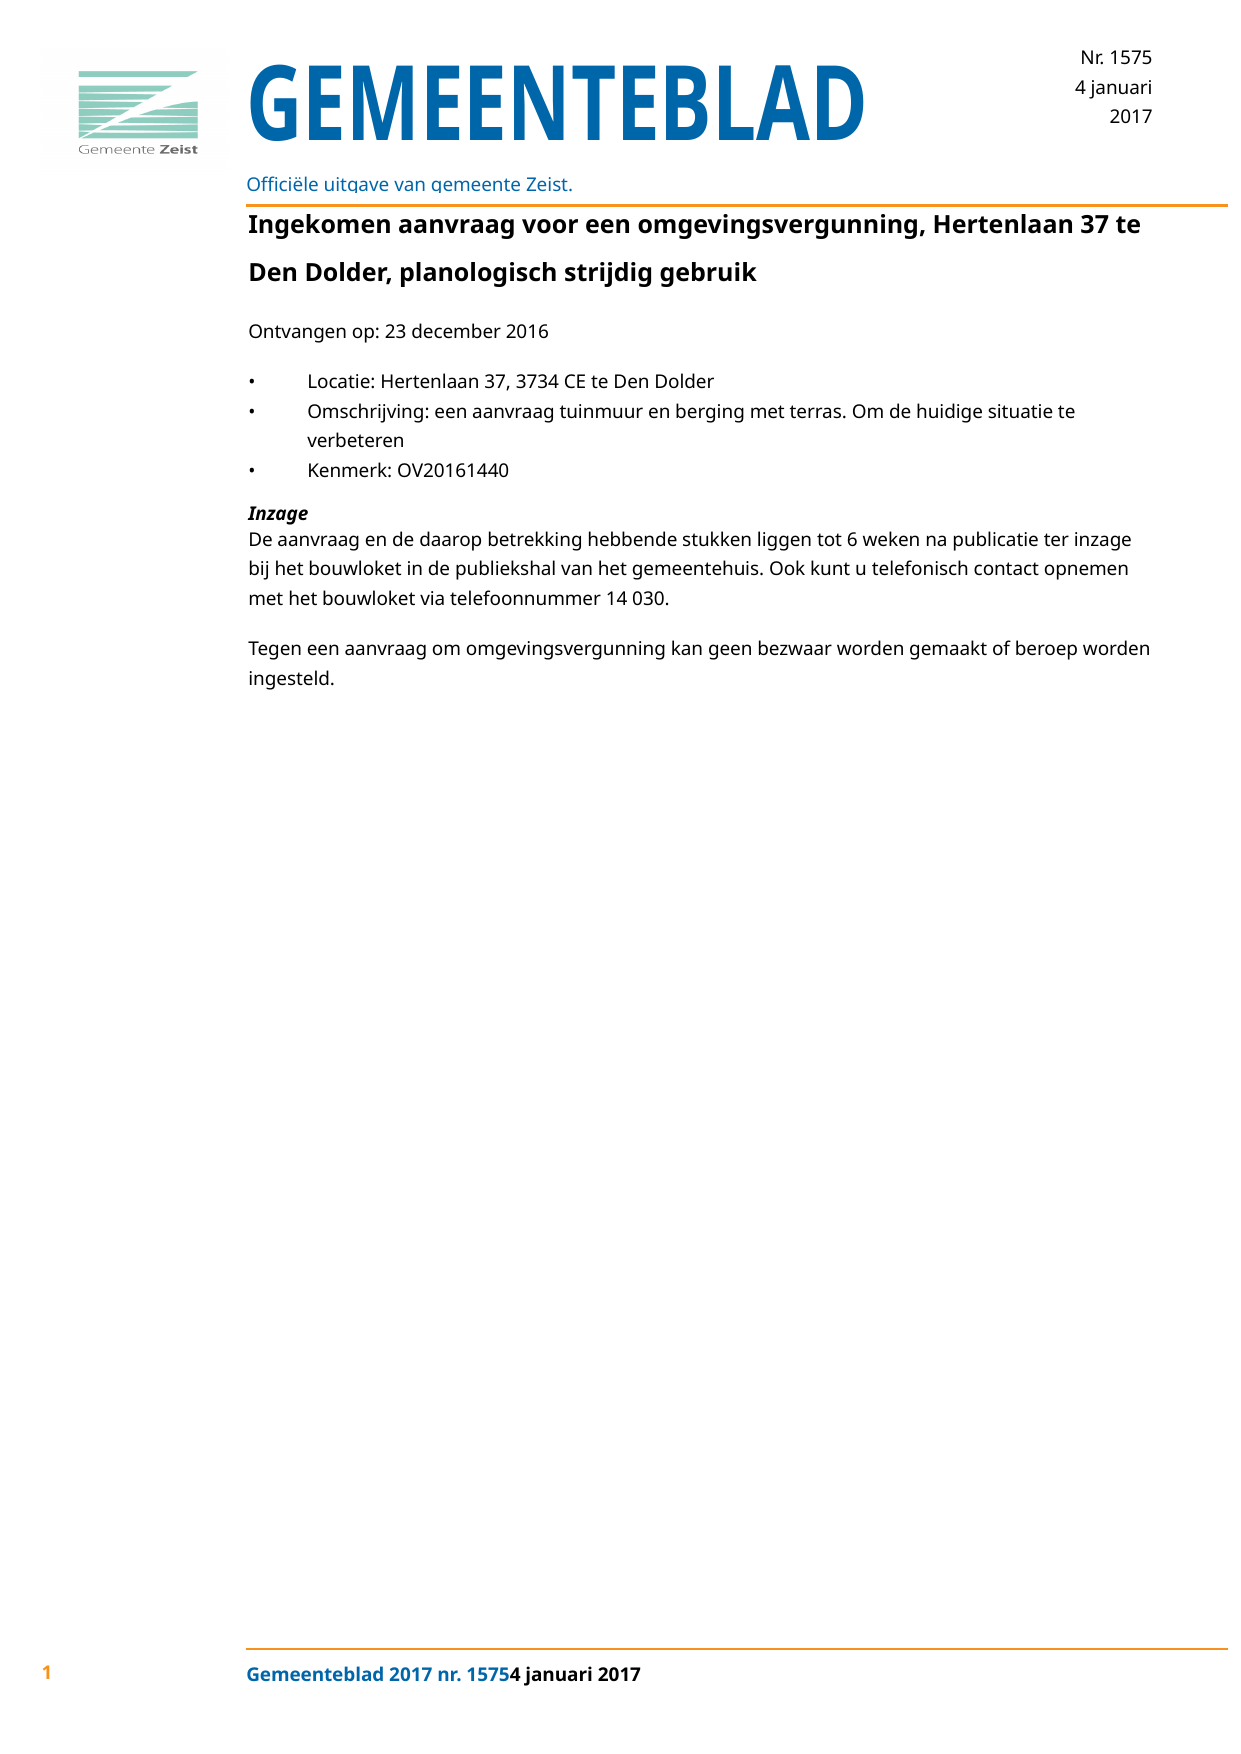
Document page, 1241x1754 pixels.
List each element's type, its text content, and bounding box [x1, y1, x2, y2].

picture [41, 47, 231, 172]
list Kenmerk: OV20161440 [248, 457, 1152, 483]
text Ingekomen aanvraag voor een omgevingsvergunning, Hertenlaan 37 te Den Dolder, planologisch strijdig gebruik [248, 207, 1152, 288]
list Locatie: Hertenlaan 37, 3734 CE te Den Dolder [248, 368, 1152, 394]
text Inzage [248, 500, 1152, 526]
list Omschrijving: een aanvraag tuinmuur en berging met terras. Om de huidige situatie te verbeteren [248, 398, 1152, 453]
text De aanvraag en de daarop betrekking hebbende stukken liggen tot 6 weken na publicatie ter inzage bij het bouwloket in de publiekshal van het gemeentehuis. Ook kunt u telefonisch contact opnemen met het bouwloket via telefoonnummer 14 030. [248, 526, 1152, 611]
text Ontvangen op: 23 december 2016 [248, 318, 1152, 344]
text Tegen een aanvraag om omgevingsvergunning kan geen bezwaar worden gemaakt of beroep worden ingesteld. [248, 636, 1152, 691]
